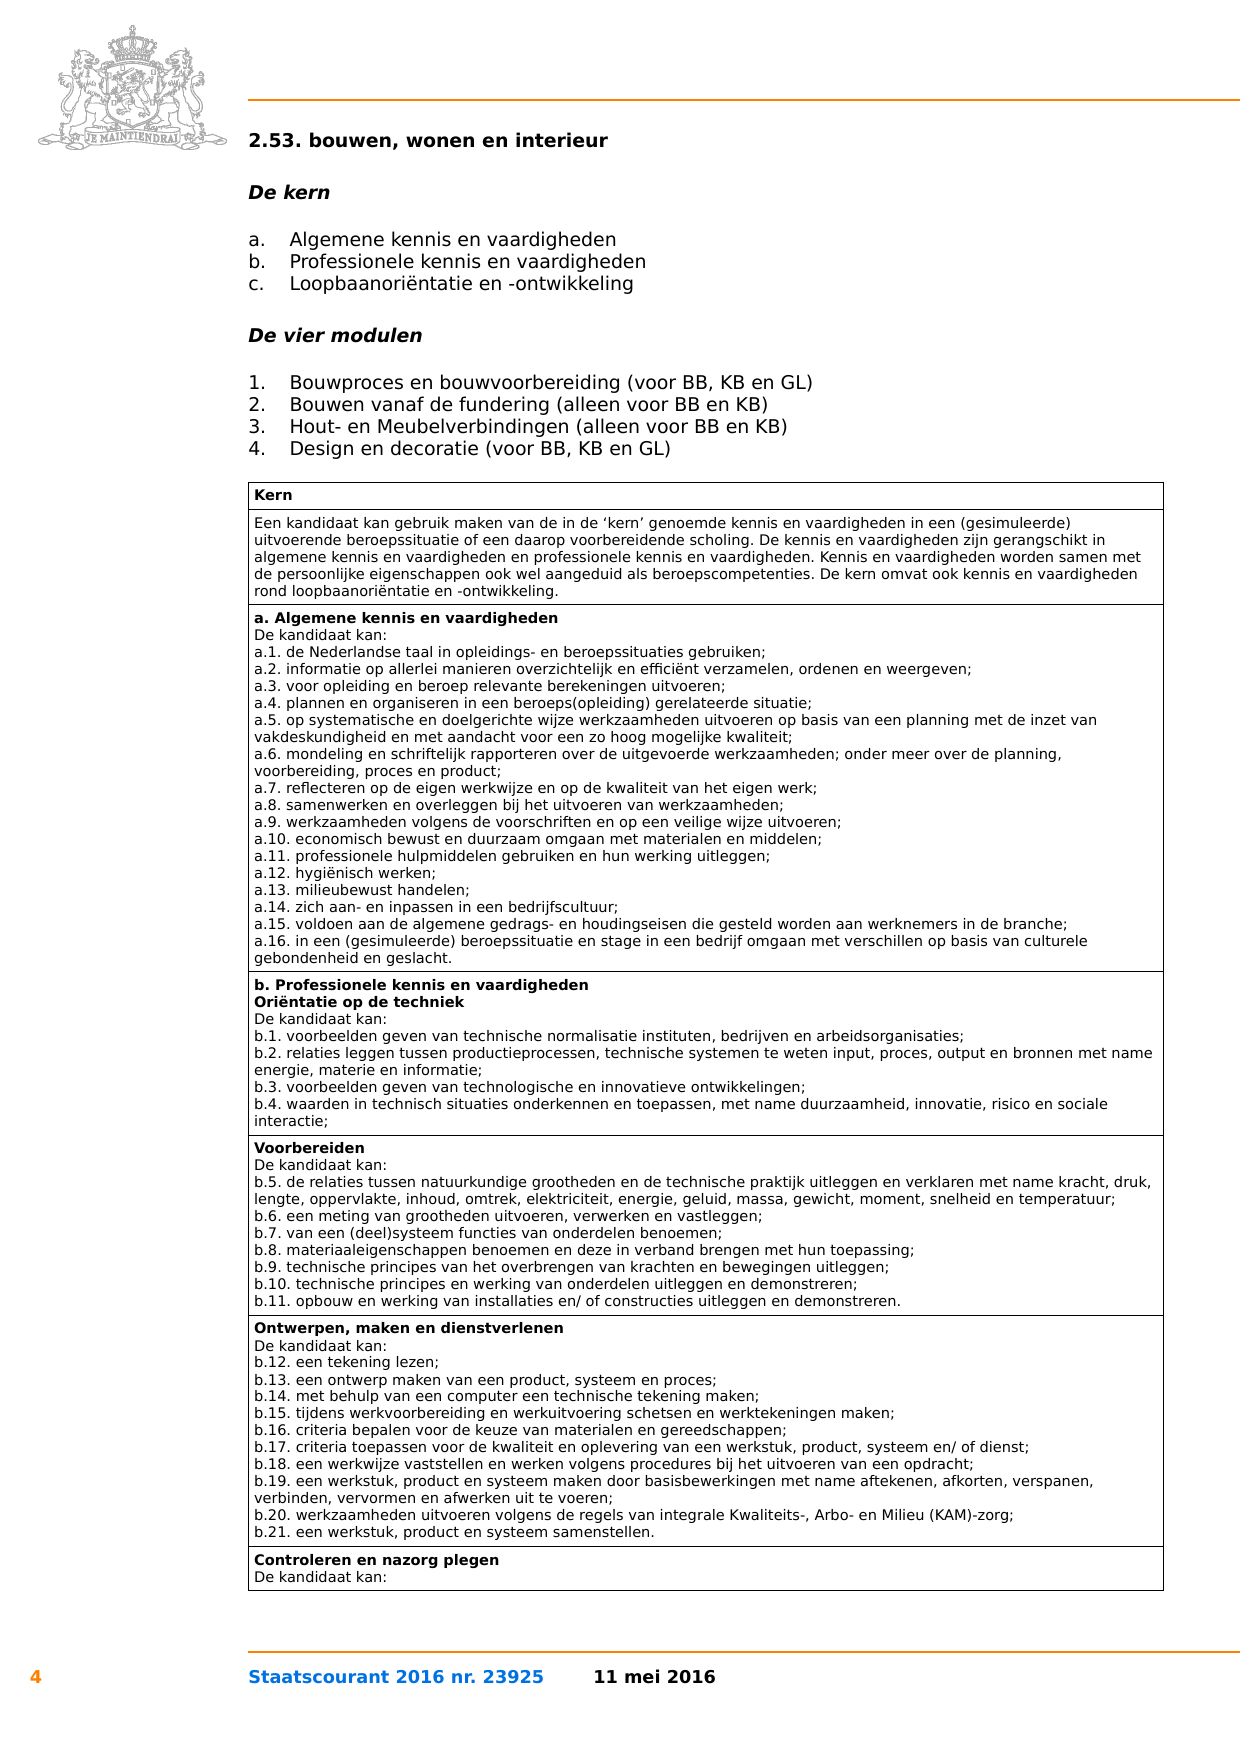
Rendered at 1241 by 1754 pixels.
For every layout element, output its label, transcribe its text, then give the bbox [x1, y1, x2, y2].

table_cell Voorbereiden De kandidaat kan: b.5. de relaties tussen natuurkundige grootheden en de technische praktijk uitleggen en verklaren met name kracht, druk, lengte, oppervlakte, inhoud, omtrek, elektriciteit, energie, geluid, massa, gewicht, moment, snelheid en temperatuur; b.6. een meting van grootheden uitvoeren, verwerken en vastleggen; b.7. van een (deel)systeem functies van onderdelen benoemen; b.8. materiaaleigenschappen benoemen en deze in verband brengen met hun toepassing; b.9. technische principes van het overbrengen van krachten en bewegingen uitleggen; b.10. technische principes en werking van onderdelen uitleggen en demonstreren; b.11. opbouw en werking van installaties en/ of constructies uitleggen en demonstreren. [249, 1136, 1163, 1315]
text 3. Hout- en Meubelverbindingen (alleen voor BB en KB) [248, 416, 1163, 438]
text 4. Design en decoratie (voor BB, KB en GL) [248, 438, 1163, 460]
picture [38, 25, 227, 150]
text 2. Bouwen vanaf de fundering (alleen voor BB en KB) [248, 394, 1163, 416]
subtitle De kern [248, 182, 1163, 204]
table_cell a. Algemene kennis en vaardigheden De kandidaat kan: a.1. de Nederlandse taal in opleidings- en beroepssituaties gebruiken; a.2. informatie op allerlei manieren overzichtelijk en efficiënt verzamelen, ordenen en weergeven; a.3. voor opleiding en beroep relevante berekeningen uitvoeren; a.4. plannen en organiseren in een beroeps(opleiding) gerelateerde situatie; a.5. op systematische en doelgerichte wijze werkzaamheden uitvoeren op basis van een planning met de inzet van vakdeskundigheid en met aandacht voor een zo hoog mogelijke kwaliteit; a.6. mondeling en schriftelijk rapporteren over de uitgevoerde werkzaamheden; onder meer over de planning, voorbereiding, proces en product; a.7. reflecteren op de eigen werkwijze en op de kwaliteit van het eigen werk; a.8. samenwerken en overleggen bij het uitvoeren van werkzaamheden; a.9. werkzaamheden volgens de voorschriften en op een veilige wijze uitvoeren; a.10. economisch bewust en duurzaam omgaan met materialen en middelen; a.11. professionele hulpmiddelen gebruiken en hun werking uitleggen; a.12. hygiënisch werken; a.13. milieubewust handelen; a.14. zich aan- en inpassen in een bedrijfscultuur; a.15. voldoen aan de algemene gedrags- en houdingseisen die gesteld worden aan werknemers in de branche; a.16. in een (gesimuleerde) beroepssituatie en stage in een bedrijf omgaan met verschillen op basis van culturele gebondenheid en geslacht. [249, 605, 1163, 971]
text 1. Bouwproces en bouwvoorbereiding (voor BB, KB en GL) [248, 372, 1163, 394]
text c. Loopbaanoriëntatie en -ontwikkeling [248, 273, 1163, 295]
text b. Professionele kennis en vaardigheden [248, 251, 1163, 273]
table_cell Een kandidaat kan gebruik maken van de in de ‘kern’ genoemde kennis en vaardigheden in een (gesimuleerde) uitvoerende beroepssituatie of een daarop voorbereidende scholing. De kennis en vaardigheden zijn gerangschikt in algemene kennis en vaardigheden en professionele kennis en vaardigheden. Kennis en vaardigheden worden samen met de persoonlijke eigenschappen ook wel aangeduid als beroepscompetenties. De kern omvat ook kennis en vaardigheden rond loopbaanoriëntatie en -ontwikkeling. [249, 510, 1163, 604]
subtitle De vier modulen [248, 325, 1163, 347]
text a. Algemene kennis en vaardigheden [248, 229, 1163, 251]
table_cell b. Professionele kennis en vaardigheden Oriëntatie op de techniek De kandidaat kan: b.1. voorbeelden geven van technische normalisatie instituten, bedrijven en arbeidsorganisaties; b.2. relaties leggen tussen productieprocessen, technische systemen te weten input, proces, output en bronnen met name energie, materie en informatie; b.3. voorbeelden geven van technologische en innovatieve ontwikkelingen; b.4. waarden in technisch situaties onderkennen en toepassen, met name duurzaamheid, innovatie, risico en sociale interactie; [249, 972, 1163, 1134]
table_cell Ontwerpen, maken en dienstverlenen De kandidaat kan: b.12. een tekening lezen; b.13. een ontwerp maken van een product, systeem en proces; b.14. met behulp van een computer een technische tekening maken; b.15. tijdens werkvoorbereiding en werkuitvoering schetsen en werktekeningen maken; b.16. criteria bepalen voor de keuze van materialen en gereedschappen; b.17. criteria toepassen voor de kwaliteit en oplevering van een werkstuk, product, systeem en/ of dienst; b.18. een werkwijze vaststellen en werken volgens procedures bij het uitvoeren van een opdracht; b.19. een werkstuk, product en systeem maken door basisbewerkingen met name aftekenen, afkorten, verspanen, verbinden, vervormen en afwerken uit te voeren; b.20. werkzaamheden uitvoeren volgens de regels van integrale Kwaliteits-, Arbo- en Milieu (KAM)-zorg; b.21. een werkstuk, product en systeem samenstellen. [249, 1316, 1163, 1546]
subtitle 2.53. bouwen, wonen en interieur [248, 130, 1163, 152]
table_header Kern [249, 483, 1163, 509]
table_cell Controleren en nazorg plegen De kandidaat kan: [249, 1547, 1163, 1590]
